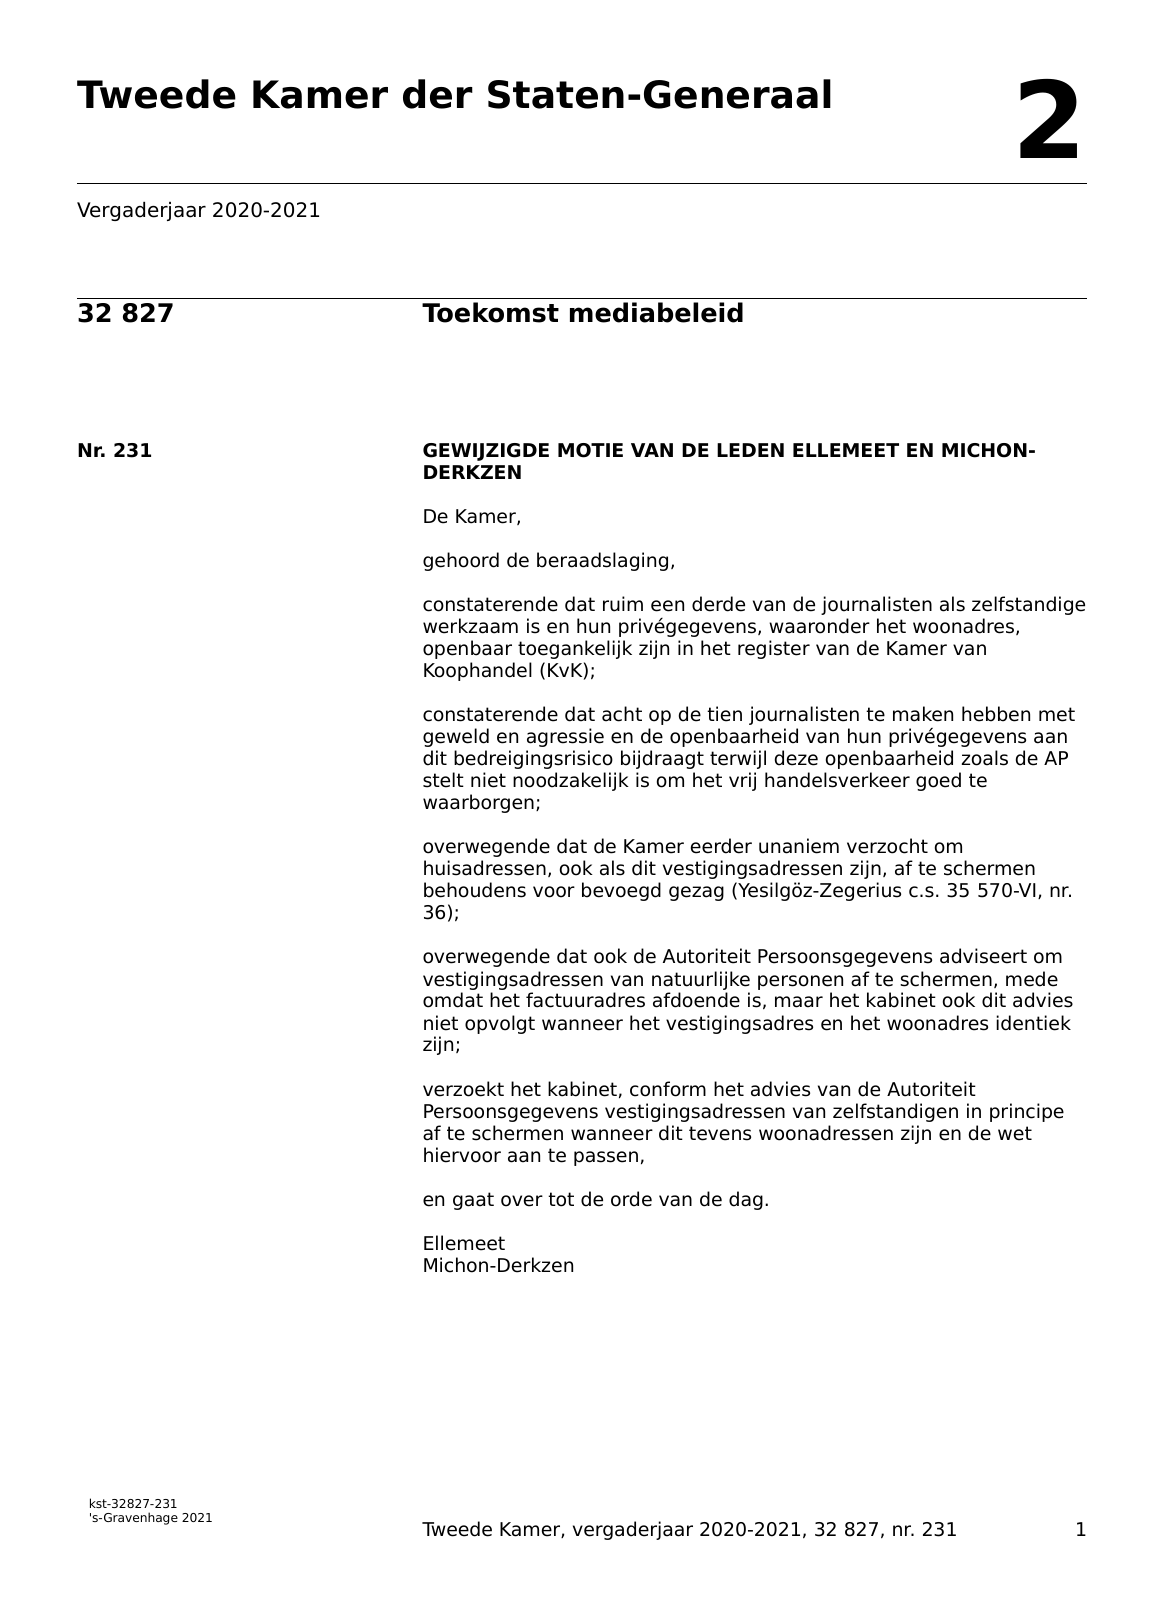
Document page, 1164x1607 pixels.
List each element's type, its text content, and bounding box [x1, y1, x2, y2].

text constaterende dat acht op de tien journalisten te maken hebben met geweld en agressie en de openbaarheid van hun privégegevens aan dit bedreigingsrisico bijdraagt terwijl deze openbaarheid zoals de AP stelt niet noodzakelijk is om het vrij handelsverkeer goed te waarborgen; [422, 704, 1087, 814]
text gehoord de beraadslaging, [422, 550, 1087, 572]
table_cell Vergaderjaar 2020-2021 [77, 184, 1087, 298]
table_header Tweede Kamer der Staten-Generaal [77, 59, 886, 183]
text constaterende dat ruim een derde van de journalisten als zelfstandige werkzaam is en hun privégegevens, waaronder het woonadres, openbaar toegankelijk zijn in het register van de Kamer van Koophandel (KvK); [422, 594, 1087, 682]
text 's-Gravenhage 2021 [88, 1511, 323, 1525]
text overwegende dat de Kamer eerder unaniem verzocht om huisadressen, ook als dit vestigingsadressen zijn, af te schermen behoudens voor bevoegd gezag (Yesilgöz-Zegerius c.s. 35 570-VI, nr. 36); [422, 836, 1087, 924]
text De Kamer, [422, 506, 1087, 528]
text overwegende dat ook de Autoriteit Persoonsgegevens adviseert om vestigingsadressen van natuurlijke personen af te schermen, mede omdat het factuuradres afdoende is, maar het kabinet ook dit advies niet opvolgt wanneer het vestigingsadres en het woonadres identiek zijn; [422, 946, 1087, 1056]
text Ellemeet [422, 1233, 1087, 1255]
text verzoekt het kabinet, conform het advies van de Autoriteit Persoonsgegevens vestigingsadressen van zelfstandigen in principe af te schermen wanneer dit tevens woonadressen zijn en de wet hiervoor aan te passen, [422, 1078, 1087, 1166]
subtitle Nr. 231 GEWIJZIGDE MOTIE VAN DE LEDEN ELLEMEET EN MICHON-DERKZEN [77, 440, 1087, 484]
table_header 2 [886, 59, 1087, 183]
text kst-32827-231 [88, 1497, 323, 1511]
subtitle 32 827 Toekomst mediabeleid [77, 299, 1087, 329]
text Michon-Derkzen [422, 1255, 1087, 1277]
text en gaat over tot de orde van de dag. [422, 1189, 1087, 1211]
